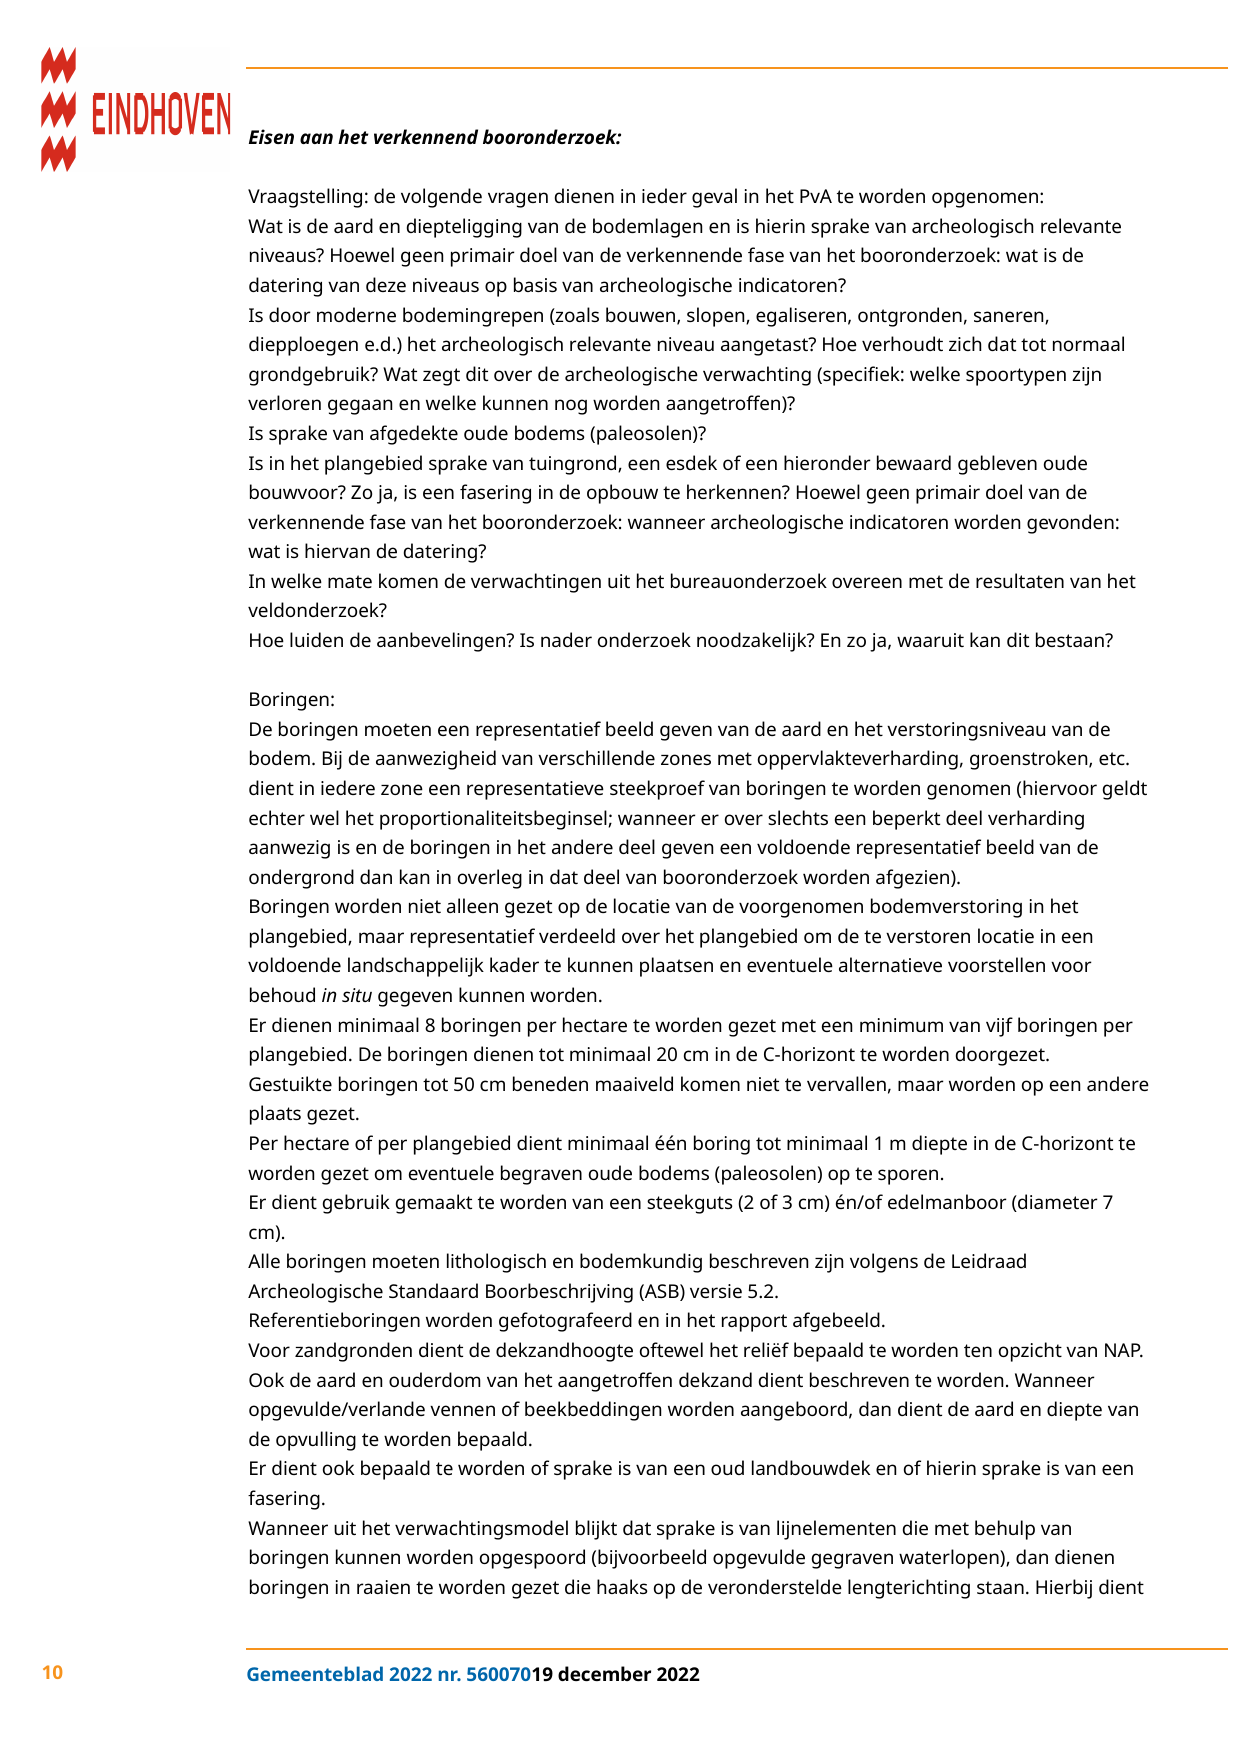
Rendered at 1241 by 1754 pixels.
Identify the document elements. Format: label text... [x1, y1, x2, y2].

text Wat is de aard en diepteligging van de bodemlagen en is hierin sprake van archeologisch relevante niveaus? Hoewel geen primair doel van de verkennende fase van het booronderzoek: wat is de datering van deze niveaus op basis van archeologische indicatoren? [248, 213, 1152, 298]
text Er dienen minimaal 8 boringen per hectare te worden gezet met een minimum van vijf boringen per plangebied. De boringen dienen tot minimaal 20 cm in de C-horizont te worden doorgezet. [248, 1012, 1152, 1067]
text De boringen moeten een representatief beeld geven van de aard en het verstoringsniveau van de bodem. Bij de aanwezigheid van verschillende zones met oppervlakteverharding, groenstroken, etc. dient in iedere zone een representatieve steekproef van boringen te worden genomen (hiervoor geldt echter wel het proportionaliteitsbeginsel; wanneer er over slechts een beperkt deel verharding aanwezig is en de boringen in het andere deel geven een voldoende representatief beeld van de ondergrond dan kan in overleg in dat deel van booronderzoek worden afgezien). [248, 716, 1152, 890]
text Boringen worden niet alleen gezet op de locatie van de voorgenomen bodemverstoring in het plangebied, maar representatief verdeeld over het plangebied om de te verstoren locatie in een voldoende landschappelijk kader te kunnen plaatsen en eventuele alternatieve voorstellen voor behoud in situ gegeven kunnen worden. [248, 893, 1152, 1008]
text Is door moderne bodemingrepen (zoals bouwen, slopen, egaliseren, ontgronden, saneren, diepploegen e.d.) het archeologisch relevante niveau aangetast? Hoe verhoudt zich dat tot normaal grondgebruik? Wat zegt dit over de archeologische verwachting (specifiek: welke spoortypen zijn verloren gegaan en welke kunnen nog worden aangetroffen)? [248, 302, 1152, 416]
text Vraagstelling: de volgende vragen dienen in ieder geval in het PvA te worden opgenomen: [248, 183, 1152, 209]
text Alle boringen moeten lithologisch en bodemkundig beschreven zijn volgens de Leidraad Archeologische Standaard Boorbeschrijving (ASB) versie 5.2. [248, 1248, 1152, 1304]
text Hoe luiden de aanbevelingen? Is nader onderzoek noodzakelijk? En zo ja, waaruit kan dit bestaan? [248, 627, 1152, 653]
text Eisen aan het verkennend booronderzoek: [248, 124, 1152, 150]
text Per hectare of per plangebied dient minimaal één boring tot minimaal 1 m diepte in de C-horizont te worden gezet om eventuele begraven oude bodems (paleosolen) op te sporen. [248, 1130, 1152, 1186]
text Er dient ook bepaald te worden of sprake is van een oud landbouwdek en of hierin sprake is van een fasering. [248, 1456, 1152, 1511]
text Is sprake van afgedekte oude bodems (paleosolen)? [248, 420, 1152, 446]
text Boringen: [248, 686, 1152, 712]
picture [41, 47, 231, 172]
text Voor zandgronden dient de dekzandhoogte oftewel het reliëf bepaald te worden ten opzicht van NAP. Ook de aard en ouderdom van het aangetroffen dekzand dient beschreven te worden. Wanneer opgevulde/verlande vennen of beekbeddingen worden aangeboord, dan dient de aard en diepte van de opvulling te worden bepaald. [248, 1337, 1152, 1452]
text Referentieboringen worden gefotografeerd en in het rapport afgebeeld. [248, 1308, 1152, 1333]
text In welke mate komen de verwachtingen uit het bureauonderzoek overeen met de resultaten van het veldonderzoek? [248, 568, 1152, 623]
text Gestuikte boringen tot 50 cm beneden maaiveld komen niet te vervallen, maar worden op een andere plaats gezet. [248, 1071, 1152, 1126]
text Wanneer uit het verwachtingsmodel blijkt dat sprake is van lijnelementen die met behulp van boringen kunnen worden opgespoord (bijvoorbeeld opgevulde gegraven waterlopen), dan dienen boringen in raaien te worden gezet die haaks op de veronderstelde lengterichting staan. Hierbij dient [248, 1515, 1152, 1600]
text Is in het plangebied sprake van tuingrond, een esdek of een hieronder bewaard gebleven oude bouwvoor? Zo ja, is een fasering in de opbouw te herkennen? Hoewel geen primair doel van de verkennende fase van het booronderzoek: wanneer archeologische indicatoren worden gevonden: wat is hiervan de datering? [248, 450, 1152, 564]
text Er dient gebruik gemaakt te worden van een steekguts (2 of 3 cm) én/of edelmanboor (diameter 7 cm). [248, 1189, 1152, 1245]
